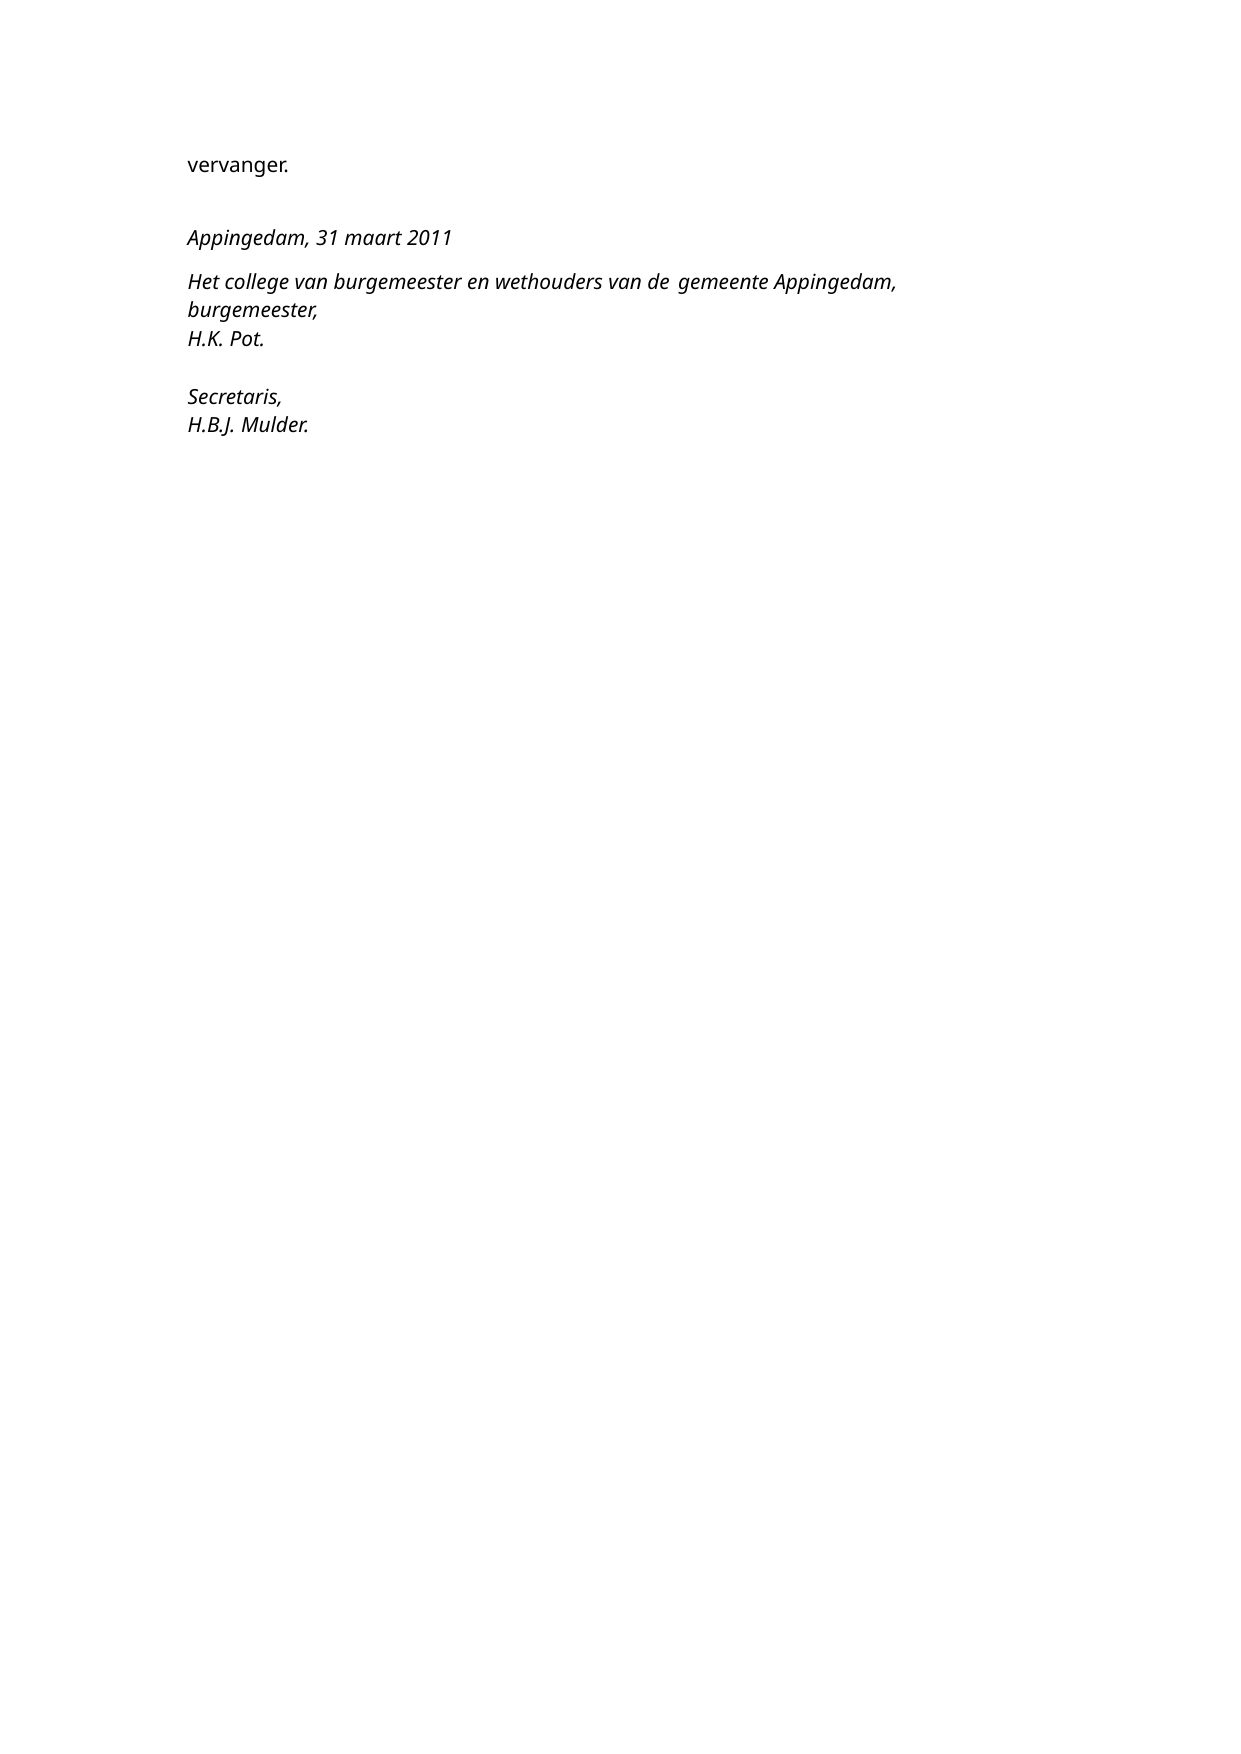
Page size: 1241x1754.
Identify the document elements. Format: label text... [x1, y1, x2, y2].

text Appingedam, 31 maart 2011 [187, 223, 1053, 252]
text H.B.J. Mulder. [187, 411, 1053, 439]
text vervanger. [187, 150, 1053, 178]
text Het college van burgemeester en wethouders van de gemeente Appingedam, [187, 267, 1053, 295]
text H.K. Pot. [187, 324, 1053, 352]
text Secretaris, [187, 382, 1053, 411]
text burgemeester, [187, 295, 1053, 324]
